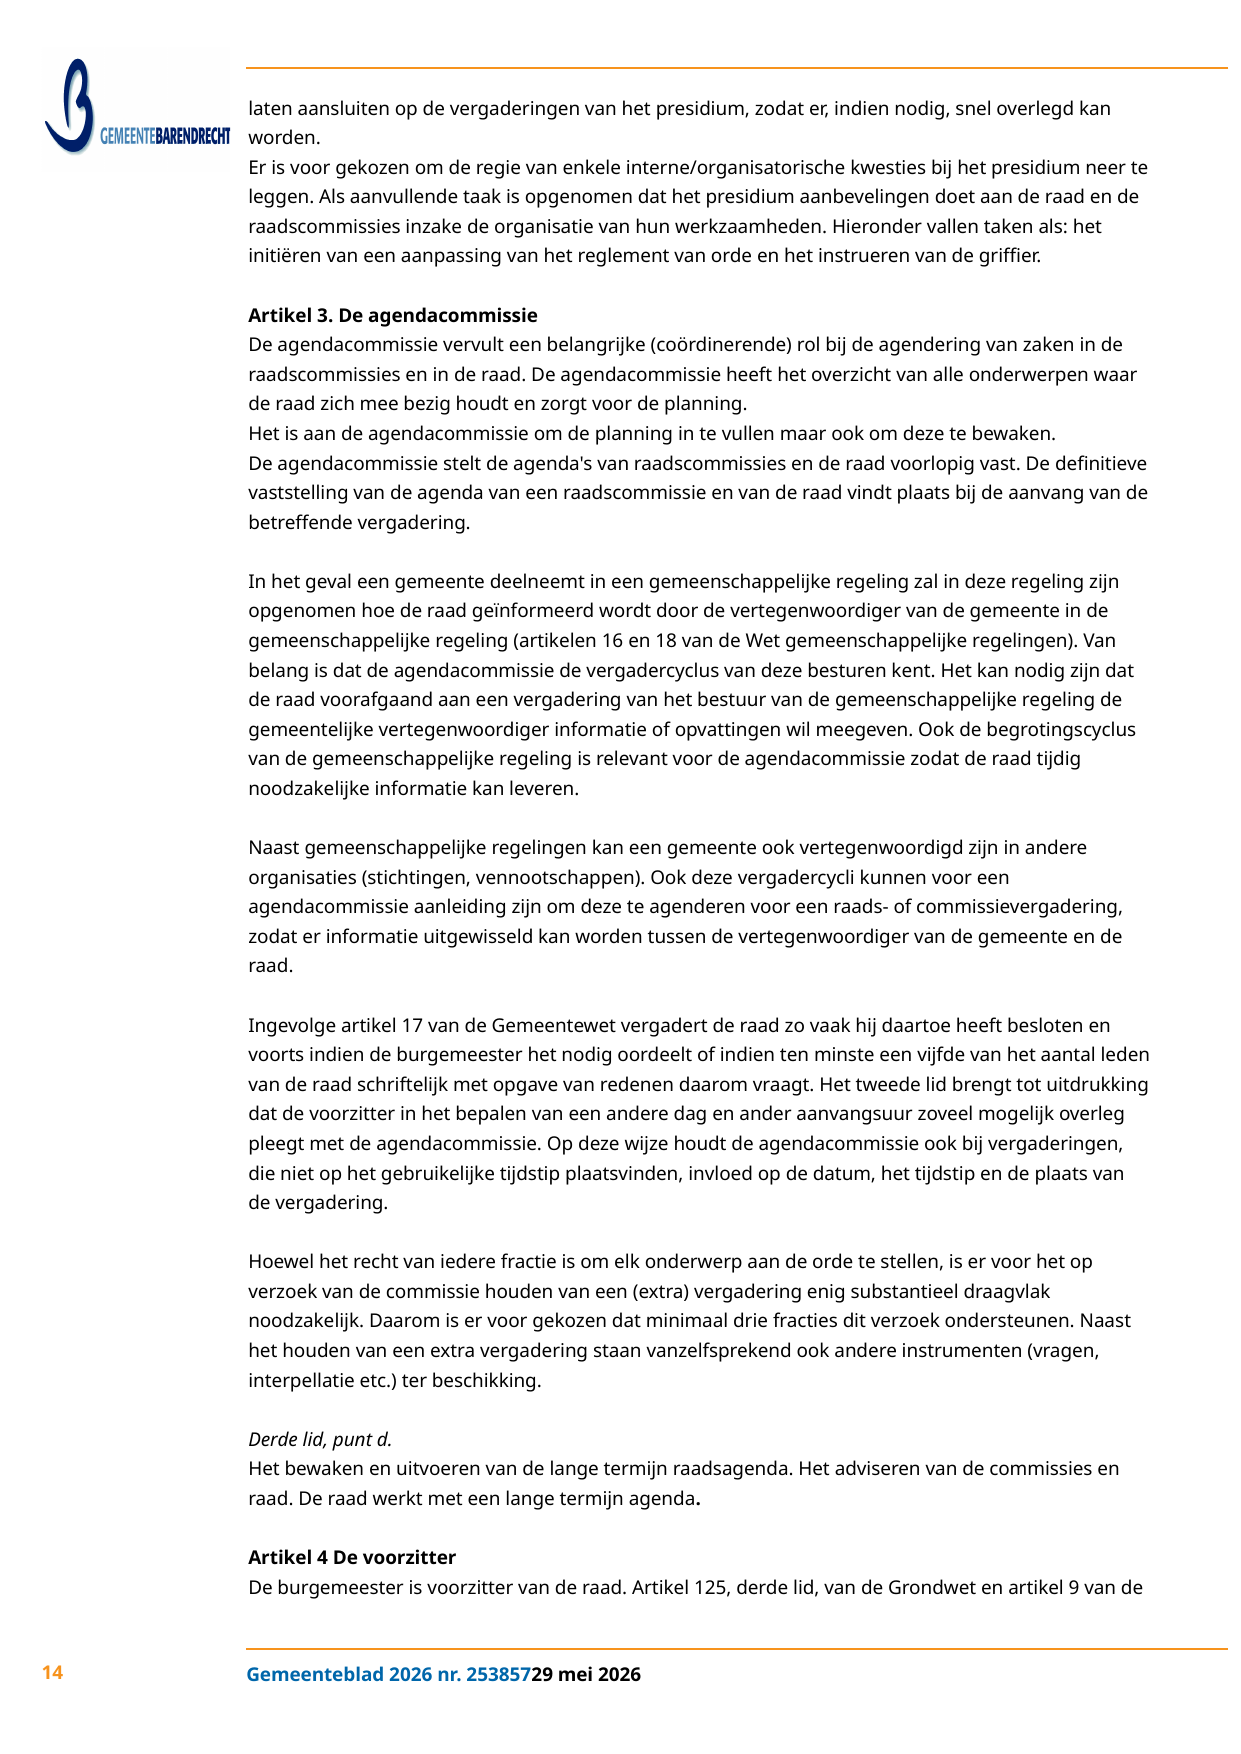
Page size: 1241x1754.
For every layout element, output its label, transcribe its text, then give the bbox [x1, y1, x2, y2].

picture [41, 47, 231, 172]
text De burgemeester is voorzitter van de raad. Artikel 125, derde lid, van de Grondwet en artikel 9 van de [248, 1574, 1152, 1600]
text Artikel 4 De voorzitter [248, 1544, 1152, 1570]
text Er is voor gekozen om de regie van enkele interne/organisatorische kwesties bij het presidium neer te leggen. Als aanvullende taak is opgenomen dat het presidium aanbevelingen doet aan de raad en de raadscommissies inzake de organisatie van hun werkzaamheden. Hieronder vallen taken als: het initiëren van een aanpassing van het reglement van orde en het instrueren van de griffier. [248, 154, 1152, 268]
text De agendacommissie vervult een belangrijke (coördinerende) rol bij de agendering van zaken in de raadscommissies en in de raad. De agendacommissie heeft het overzicht van alle onderwerpen waar de raad zich mee bezig houdt en zorgt voor de planning. [248, 331, 1152, 416]
text Ingevolge artikel 17 van de Gemeentewet vergadert de raad zo vaak hij daartoe heeft besloten en voorts indien de burgemeester het nodig oordeelt of indien ten minste een vijfde van het aantal leden van de raad schriftelijk met opgave van redenen daarom vraagt. Het tweede lid brengt tot uitdrukking dat de voorzitter in het bepalen van een andere dag en ander aanvangsuur zoveel mogelijk overleg pleegt met de agendacommissie. Op deze wijze houdt de agendacommissie ook bij vergaderingen, die niet op het gebruikelijke tijdstip plaatsvinden, invloed op de datum, het tijdstip en de plaats van de vergadering. [248, 1012, 1152, 1215]
text Derde lid, punt d. [248, 1426, 1152, 1452]
text Hoewel het recht van iedere fractie is om elk onderwerp aan de orde te stellen, is er voor het op verzoek van de commissie houden van een (extra) vergadering enig substantieel draagvlak noodzakelijk. Daarom is er voor gekozen dat minimaal drie fracties dit verzoek ondersteunen. Naast het houden van een extra vergadering staan vanzelfsprekend ook andere instrumenten (vragen, interpellatie etc.) ter beschikking. [248, 1248, 1152, 1393]
text Artikel 3. De agendacommissie [248, 302, 1152, 328]
text In het geval een gemeente deelneemt in een gemeenschappelijke regeling zal in deze regeling zijn opgenomen hoe de raad geïnformeerd wordt door de vertegenwoordiger van de gemeente in de gemeenschappelijke regeling (artikelen 16 en 18 van de Wet gemeenschappelijke regelingen). Van belang is dat de agendacommissie de vergadercyclus van deze besturen kent. Het kan nodig zijn dat de raad voorafgaand aan een vergadering van het bestuur van de gemeenschappelijke regeling de gemeentelijke vertegenwoordiger informatie of opvattingen wil meegeven. Ook de begrotingscyclus van de gemeenschappelijke regeling is relevant voor de agendacommissie zodat de raad tijdig noodzakelijke informatie kan leveren. [248, 568, 1152, 801]
text De agendacommissie stelt de agenda's van raadscommissies en de raad voorlopig vast. De definitieve vaststelling van de agenda van een raadscommissie en van de raad vindt plaats bij de aanvang van de betreffende vergadering. [248, 450, 1152, 535]
text Naast gemeenschappelijke regelingen kan een gemeente ook vertegenwoordigd zijn in andere organisaties (stichtingen, vennootschappen). Ook deze vergadercycli kunnen voor een agendacommissie aanleiding zijn om deze te agenderen voor een raads- of commissievergadering, zodat er informatie uitgewisseld kan worden tussen de vertegenwoordiger van de gemeente en de raad. [248, 834, 1152, 978]
text Het is aan de agendacommissie om de planning in te vullen maar ook om deze te bewaken. [248, 420, 1152, 446]
text Het bewaken en uitvoeren van de lange termijn raadsagenda. Het adviseren van de commissies en raad. De raad werkt met een lange termijn agenda. [248, 1456, 1152, 1511]
text laten aansluiten op de vergaderingen van het presidium, zodat er, indien nodig, snel overlegd kan worden. [248, 95, 1152, 150]
